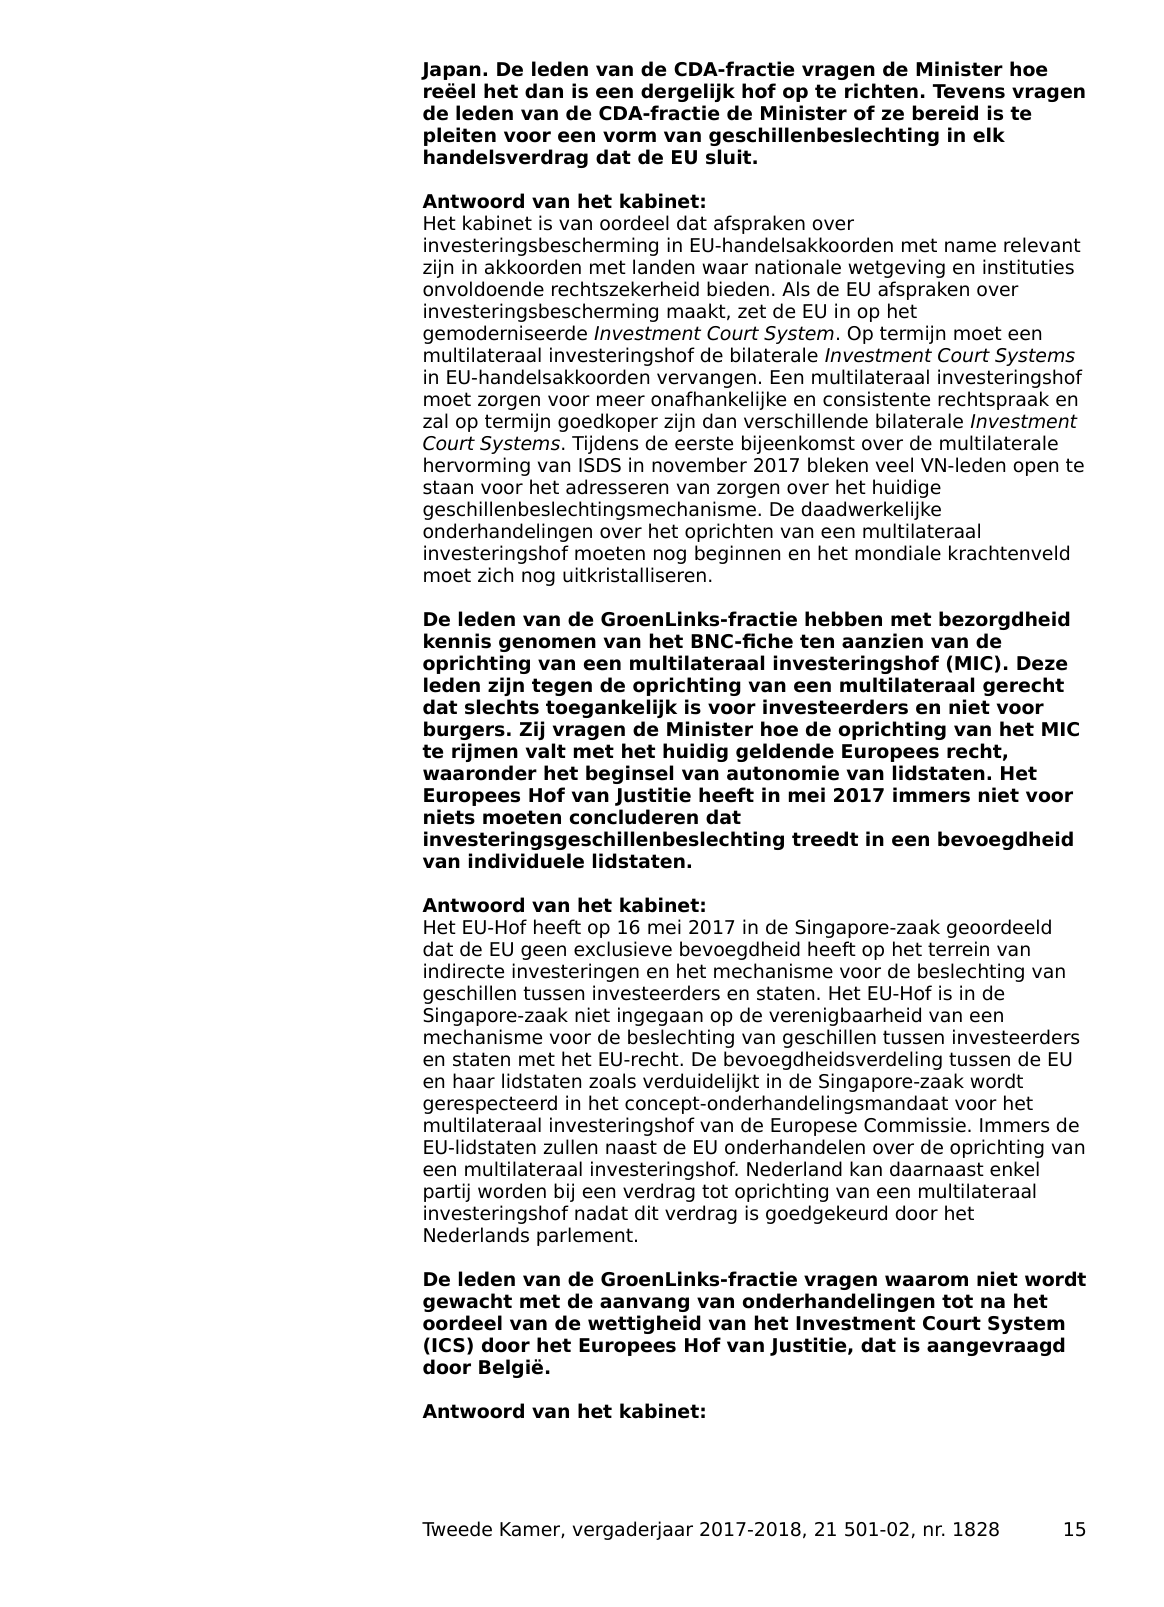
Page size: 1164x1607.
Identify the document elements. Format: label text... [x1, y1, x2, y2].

text De leden van de GroenLinks-fractie vragen waarom niet wordt gewacht met de aanvang van onderhandelingen tot na het oordeel van de wettigheid van het Investment Court System (ICS) door het Europees Hof van Justitie, dat is aangevraagd door België. [422, 1269, 1087, 1379]
text Antwoord van het kabinet: [422, 895, 1087, 917]
text Japan. De leden van de CDA-fractie vragen de Minister hoe reëel het dan is een dergelijk hof op te richten. Tevens vragen de leden van de CDA-fractie de Minister of ze bereid is te pleiten voor een vorm van geschillenbeslechting in elk handelsverdrag dat de EU sluit. [422, 59, 1087, 169]
text Het EU-Hof heeft op 16 mei 2017 in de Singapore-zaak geoordeeld dat de EU geen exclusieve bevoegdheid heeft op het terrein van indirecte investeringen en het mechanisme voor de beslechting van geschillen tussen investeerders en staten. Het EU-Hof is in de Singapore-zaak niet ingegaan op de verenigbaarheid van een mechanisme voor de beslechting van geschillen tussen investeerders en staten met het EU-recht. De bevoegdheidsverdeling tussen de EU en haar lidstaten zoals verduidelijkt in de Singapore-zaak wordt gerespecteerd in het concept-onderhandelingsmandaat voor het multilateraal investeringshof van de Europese Commissie. Immers de EU-lidstaten zullen naast de EU onderhandelen over de oprichting van een multilateraal investeringshof. Nederland kan daarnaast enkel partij worden bij een verdrag tot oprichting van een multilateraal investeringshof nadat dit verdrag is goedgekeurd door het Nederlands parlement. [422, 917, 1087, 1247]
text Het kabinet is van oordeel dat afspraken over investeringsbescherming in EU-handelsakkoorden met name relevant zijn in akkoorden met landen waar nationale wetgeving en instituties onvoldoende rechtszekerheid bieden. Als de EU afspraken over investeringsbescherming maakt, zet de EU in op het gemoderniseerde Investment Court System. Op termijn moet een multilateraal investeringshof de bilaterale Investment Court Systems in EU-handelsakkoorden vervangen. Een multilateraal investeringshof moet zorgen voor meer onafhankelijke en consistente rechtspraak en zal op termijn goedkoper zijn dan verschillende bilaterale Investment Court Systems. Tijdens de eerste bijeenkomst over de multilaterale hervorming van ISDS in november 2017 bleken veel VN-leden open te staan voor het adresseren van zorgen over het huidige geschillenbeslechtingsmechanisme. De daadwerkelijke onderhandelingen over het oprichten van een multilateraal investeringshof moeten nog beginnen en het mondiale krachtenveld moet zich nog uitkristalliseren. [422, 213, 1087, 587]
text Antwoord van het kabinet: [422, 191, 1087, 213]
text Antwoord van het kabinet: [422, 1401, 1087, 1423]
text De leden van de GroenLinks-fractie hebben met bezorgdheid kennis genomen van het BNC-fiche ten aanzien van de oprichting van een multilateraal investeringshof (MIC). Deze leden zijn tegen de oprichting van een multilateraal gerecht dat slechts toegankelijk is voor investeerders en niet voor burgers. Zij vragen de Minister hoe de oprichting van het MIC te rijmen valt met het huidig geldende Europees recht, waaronder het beginsel van autonomie van lidstaten. Het Europees Hof van Justitie heeft in mei 2017 immers niet voor niets moeten concluderen dat investeringsgeschillenbeslechting treedt in een bevoegdheid van individuele lidstaten. [422, 609, 1087, 873]
